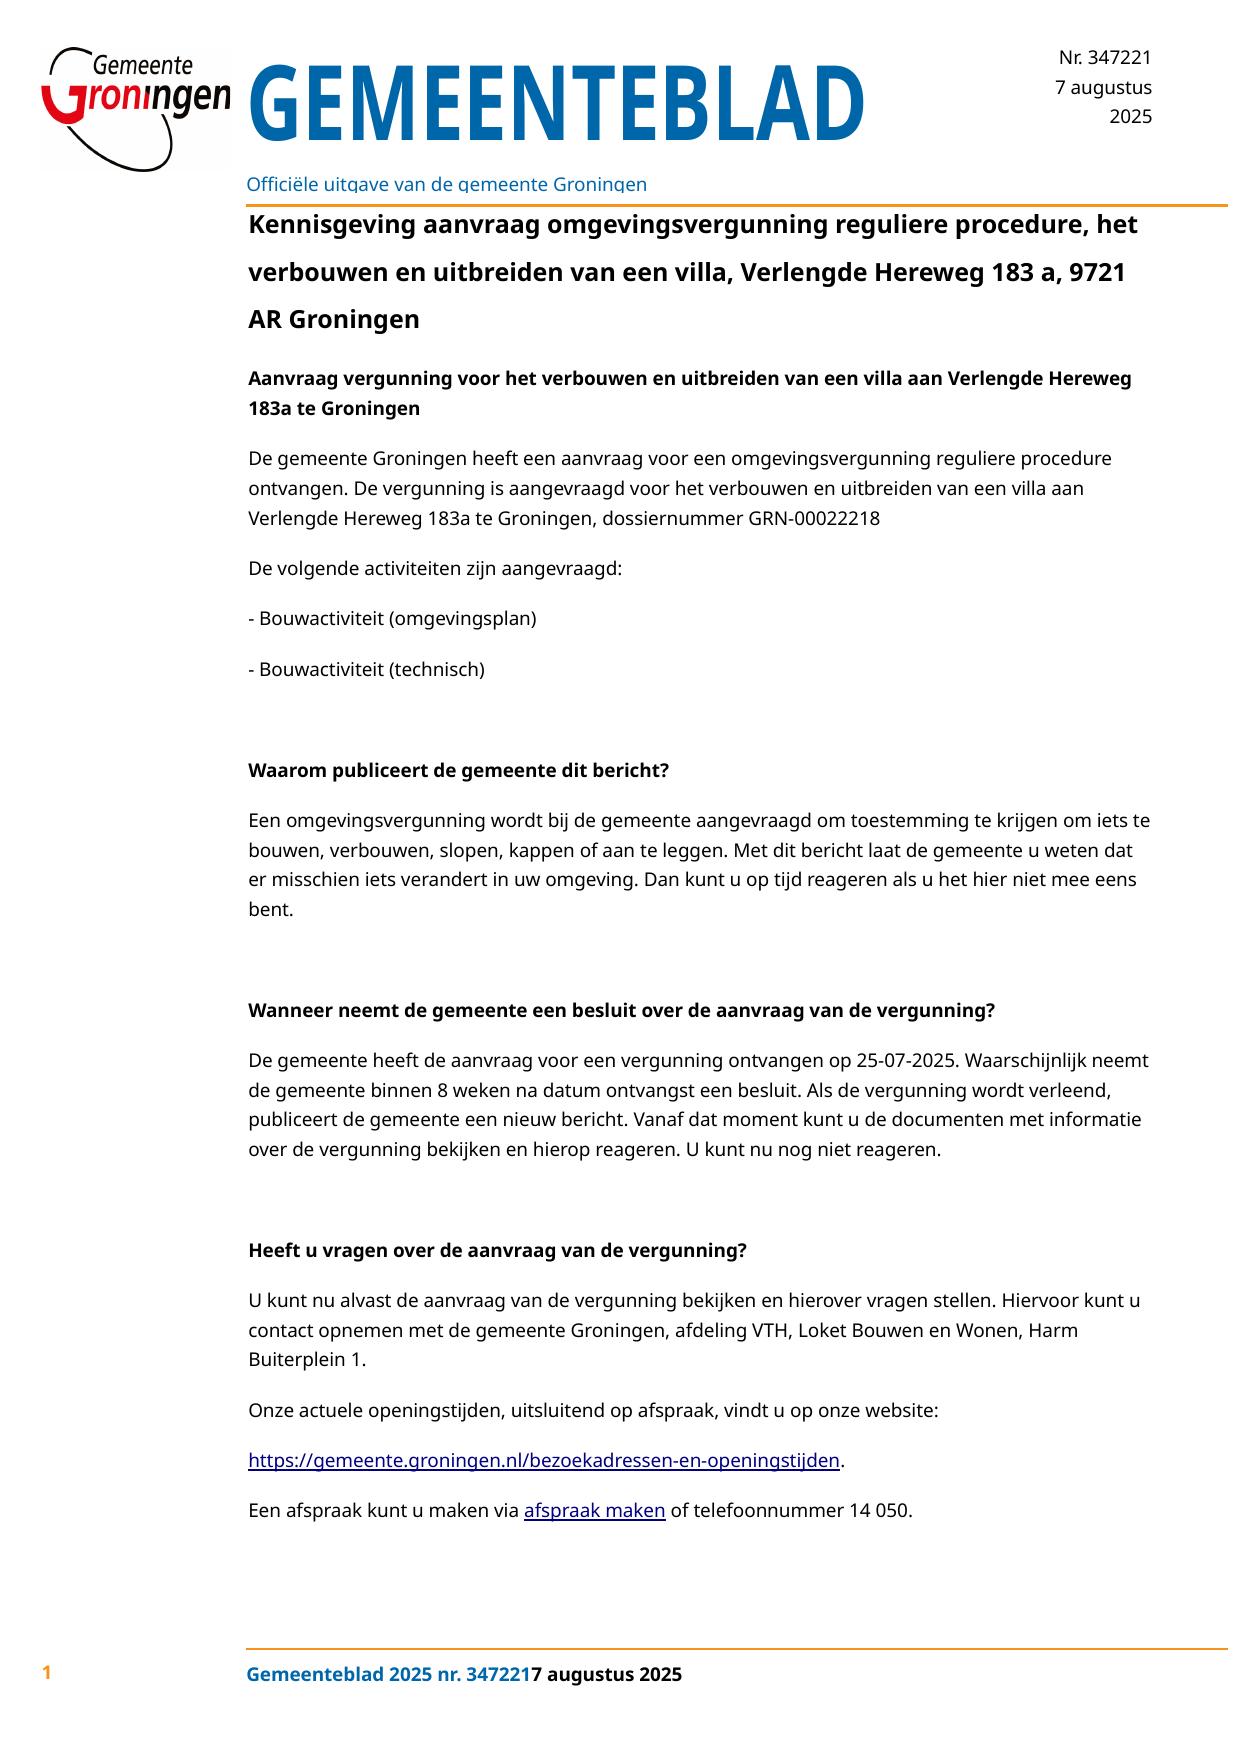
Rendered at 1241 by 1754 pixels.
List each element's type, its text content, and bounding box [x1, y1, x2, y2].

text Wanneer neemt de gemeente een besluit over de aanvraag van de vergunning? [248, 997, 1152, 1022]
picture [41, 47, 231, 172]
text De volgende activiteiten zijn aangevraagd: [248, 555, 1152, 581]
text Onze actuele openingstijden, uitsluitend op afspraak, vindt u op onze website: [248, 1397, 1152, 1422]
text De gemeente Groningen heeft een aanvraag voor een omgevingsvergunning reguliere procedure ontvangen. De vergunning is aangevraagd voor het verbouwen en uitbreiden van een villa aan Verlengde Hereweg 183a te Groningen, dossiernummer GRN-00022218 [248, 446, 1152, 530]
text - Bouwactiviteit (technisch) [248, 656, 1152, 682]
text De gemeente heeft de aanvraag voor een vergunning ontvangen op 25-07-2025. Waarschijnlijk neemt de gemeente binnen 8 weken na datum ontvangst een besluit. Als de vergunning wordt verleend, publiceert de gemeente een nieuw bericht. Vanaf dat moment kunt u de documenten met informatie over de vergunning bekijken en hierop reageren. U kunt nu nog niet reageren. [248, 1047, 1152, 1162]
text Kennisgeving aanvraag omgevingsvergunning reguliere procedure, het verbouwen en uitbreiden van een villa, Verlengde Hereweg 183 a, 9721 AR Groningen [248, 207, 1152, 336]
text - Bouwactiviteit (omgevingsplan) [248, 606, 1152, 631]
text Een omgevingsvergunning wordt bij de gemeente aangevraagd om toestemming te krijgen om iets te bouwen, verbouwen, slopen, kappen of aan te leggen. Met dit bericht laat de gemeente u weten dat er misschien iets verandert in uw omgeving. Dan kunt u op tijd reageren als u het hier niet mee eens bent. [248, 807, 1152, 922]
text U kunt nu alvast de aanvraag van de vergunning bekijken en hierover vragen stellen. Hiervoor kunt u contact opnemen met de gemeente Groningen, afdeling VTH, Loket Bouwen en Wonen, Harm Buiterplein 1. [248, 1287, 1152, 1372]
text Een afspraak kunt u maken via afspraak maken of telefoonnummer 14 050. [248, 1498, 1152, 1523]
text Heeft u vragen over de aanvraag van de vergunning? [248, 1237, 1152, 1262]
text Waarom publiceert de gemeente dit bericht? [248, 757, 1152, 782]
text https://gemeente.groningen.nl/bezoekadressen-en-openingstijden. [248, 1447, 1152, 1473]
text Aanvraag vergunning voor het verbouwen en uitbreiden van een villa aan Verlengde Hereweg 183a te Groningen [248, 366, 1152, 421]
